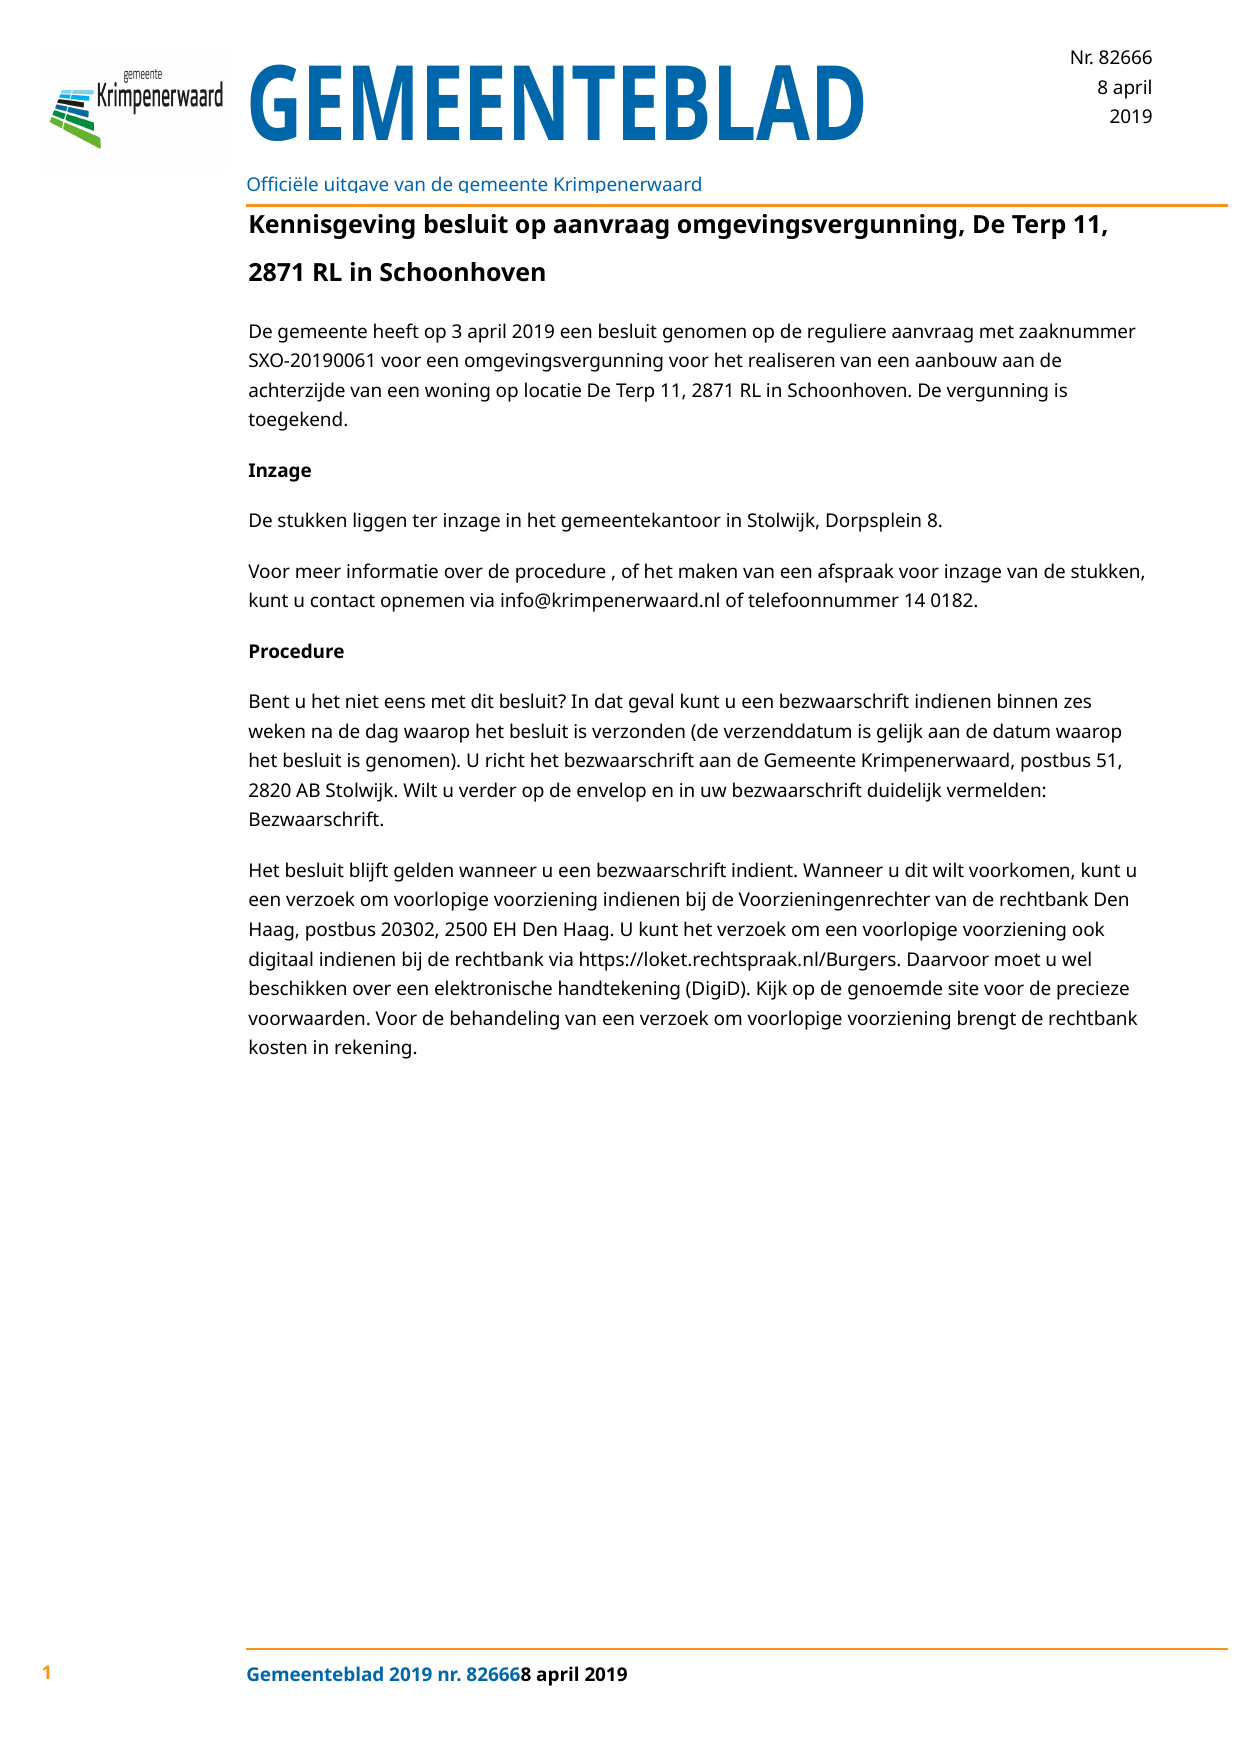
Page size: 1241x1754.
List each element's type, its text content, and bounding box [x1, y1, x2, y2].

text De stukken liggen ter inzage in het gemeentekantoor in Stolwijk, Dorpsplein 8. [248, 507, 1152, 533]
text Voor meer informatie over de procedure , of het maken van een afspraak voor inzage van de stukken, kunt u contact opnemen via info@krimpenerwaard.nl of telefoonnummer 14 0182. [248, 558, 1152, 613]
text Procedure [248, 638, 1152, 664]
text Bent u het niet eens met dit besluit? In dat geval kunt u een bezwaarschrift indienen binnen zes weken na de dag waarop het besluit is verzonden (de verzenddatum is gelijk aan de datum waarop het besluit is genomen). U richt het bezwaarschrift aan de Gemeente Krimpenerwaard, postbus 51, 2820 AB Stolwijk. Wilt u verder op de envelop en in uw bezwaarschrift duidelijk vermelden: Bezwaarschrift. [248, 688, 1152, 832]
picture [41, 47, 231, 172]
text De gemeente heeft op 3 april 2019 een besluit genomen op de reguliere aanvraag met zaaknummer SXO-20190061 voor een omgevingsvergunning voor het realiseren van een aanbouw aan de achterzijde van een woning op locatie De Terp 11, 2871 RL in Schoonhoven. De vergunning is toegekend. [248, 318, 1152, 432]
text Kennisgeving besluit op aanvraag omgevingsvergunning, De Terp 11, 2871 RL in Schoonhoven [248, 207, 1152, 288]
text Het besluit blijft gelden wanneer u een bezwaarschrift indient. Wanneer u dit wilt voorkomen, kunt u een verzoek om voorlopige voorziening indienen bij de Voorzieningenrechter van de rechtbank Den Haag, postbus 20302, 2500 EH Den Haag. U kunt het verzoek om een voorlopige voorziening ook digitaal indienen bij de rechtbank via https://loket.rechtspraak.nl/Burgers. Daarvoor moet u wel beschikken over een elektronische handtekening (DigiD). Kijk op de genoemde site voor de precieze voorwaarden. Voor de behandeling van een verzoek om voorlopige voorziening brengt de rechtbank kosten in rekening. [248, 857, 1152, 1060]
text Inzage [248, 457, 1152, 483]
